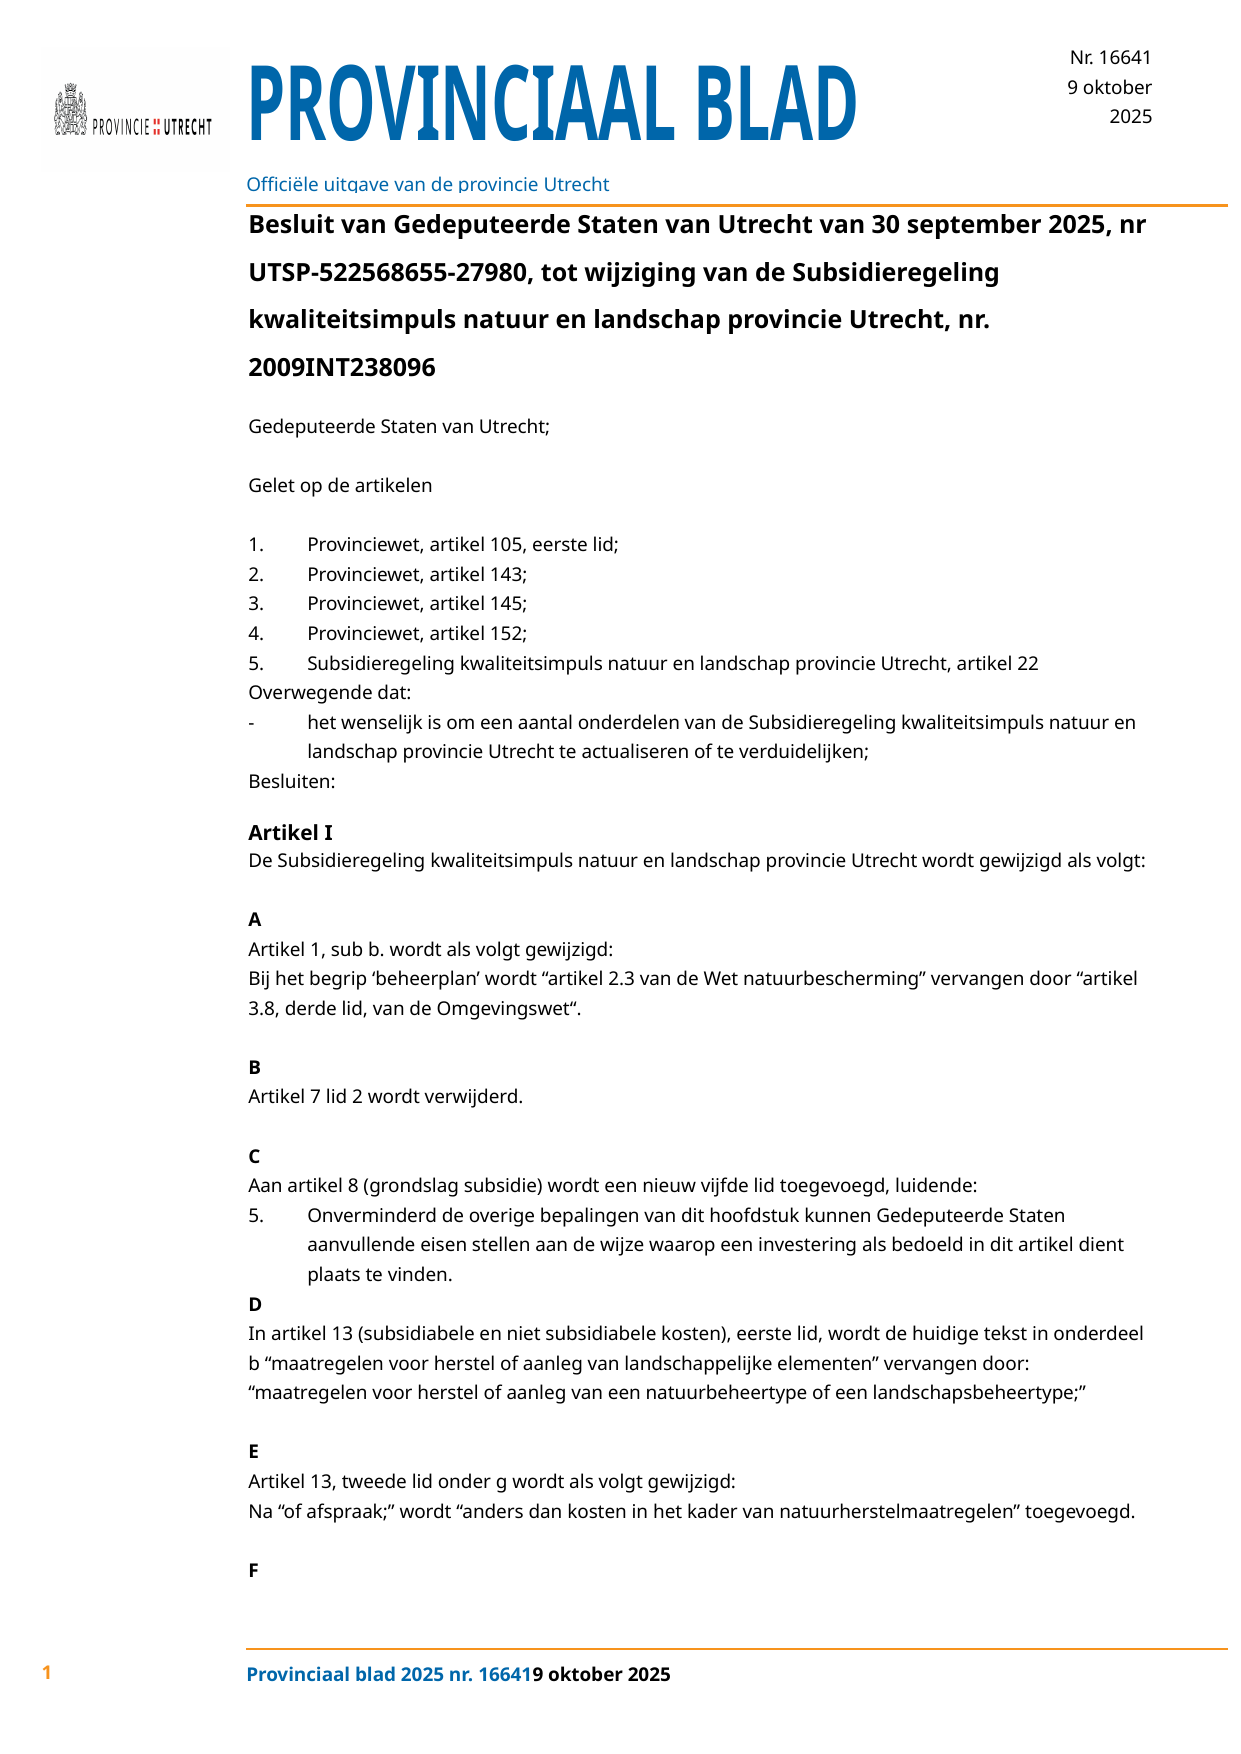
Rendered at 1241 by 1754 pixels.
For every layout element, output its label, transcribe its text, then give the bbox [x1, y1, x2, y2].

text Besluiten: [248, 768, 1152, 794]
text Artikel 13, tweede lid onder g wordt als volgt gewijzigd: [248, 1468, 1152, 1494]
text In artikel 13 (subsidiabele en niet subsidiabele kosten), eerste lid, wordt de huidige tekst in onderdeel b “maatregelen voor herstel of aanleg van landschappelijke elementen” vervangen door: “maatregelen voor herstel of aanleg van een natuurbeheertype of een landschapsbeheertype;” [248, 1320, 1152, 1405]
text Gelet op de artikelen [248, 472, 1152, 498]
text C [248, 1143, 1152, 1168]
text A [248, 906, 1152, 932]
list Subsidieregeling kwaliteitsimpuls natuur en landschap provincie Utrecht, artikel 22 [248, 650, 1152, 676]
text B [248, 1054, 1152, 1080]
text Aan artikel 8 (grondslag subsidie) wordt een nieuw vijfde lid toegevoegd, luidende: [248, 1172, 1152, 1198]
list Provinciewet, artikel 152; [248, 620, 1152, 646]
text Overwegende dat: [248, 679, 1152, 705]
list Provinciewet, artikel 105, eerste lid; [248, 531, 1152, 557]
text Bij het begrip ‘beheerplan’ wordt “artikel 2.3 van de Wet natuurbescherming” vervangen door “artikel 3.8, derde lid, van de Omgevingswet“. [248, 965, 1152, 1021]
text De Subsidieregeling kwaliteitsimpuls natuur en landschap provincie Utrecht wordt gewijzigd als volgt: [248, 847, 1152, 873]
list het wenselijk is om een aantal onderdelen van de Subsidieregeling kwaliteitsimpuls natuur en landschap provincie Utrecht te actualiseren of te verduidelijken; [248, 709, 1152, 764]
list Onverminderd de overige bepalingen van dit hoofdstuk kunnen Gedeputeerde Staten aanvullende eisen stellen aan de wijze waarop een investering als bedoeld in dit artikel dient plaats te vinden. [248, 1202, 1152, 1287]
text Artikel 7 lid 2 wordt verwijderd. [248, 1084, 1152, 1109]
text Artikel I [248, 818, 1152, 847]
text D [248, 1291, 1152, 1316]
text Gedeputeerde Staten van Utrecht; [248, 413, 1152, 439]
text F [248, 1557, 1152, 1583]
text E [248, 1439, 1152, 1464]
text Besluit van Gedeputeerde Staten van Utrecht van 30 september 2025, nr UTSP-522568655-27980, tot wijziging van de Subsidieregeling kwaliteitsimpuls natuur en landschap provincie Utrecht, nr. 2009INT238096 [248, 207, 1152, 384]
list Provinciewet, artikel 145; [248, 591, 1152, 616]
list Provinciewet, artikel 143; [248, 561, 1152, 587]
text Artikel 1, sub b. wordt als volgt gewijzigd: [248, 936, 1152, 961]
text Na “of afspraak;” wordt “anders dan kosten in het kader van natuurherstelmaatregelen” toegevoegd. [248, 1498, 1152, 1523]
picture [41, 47, 231, 172]
